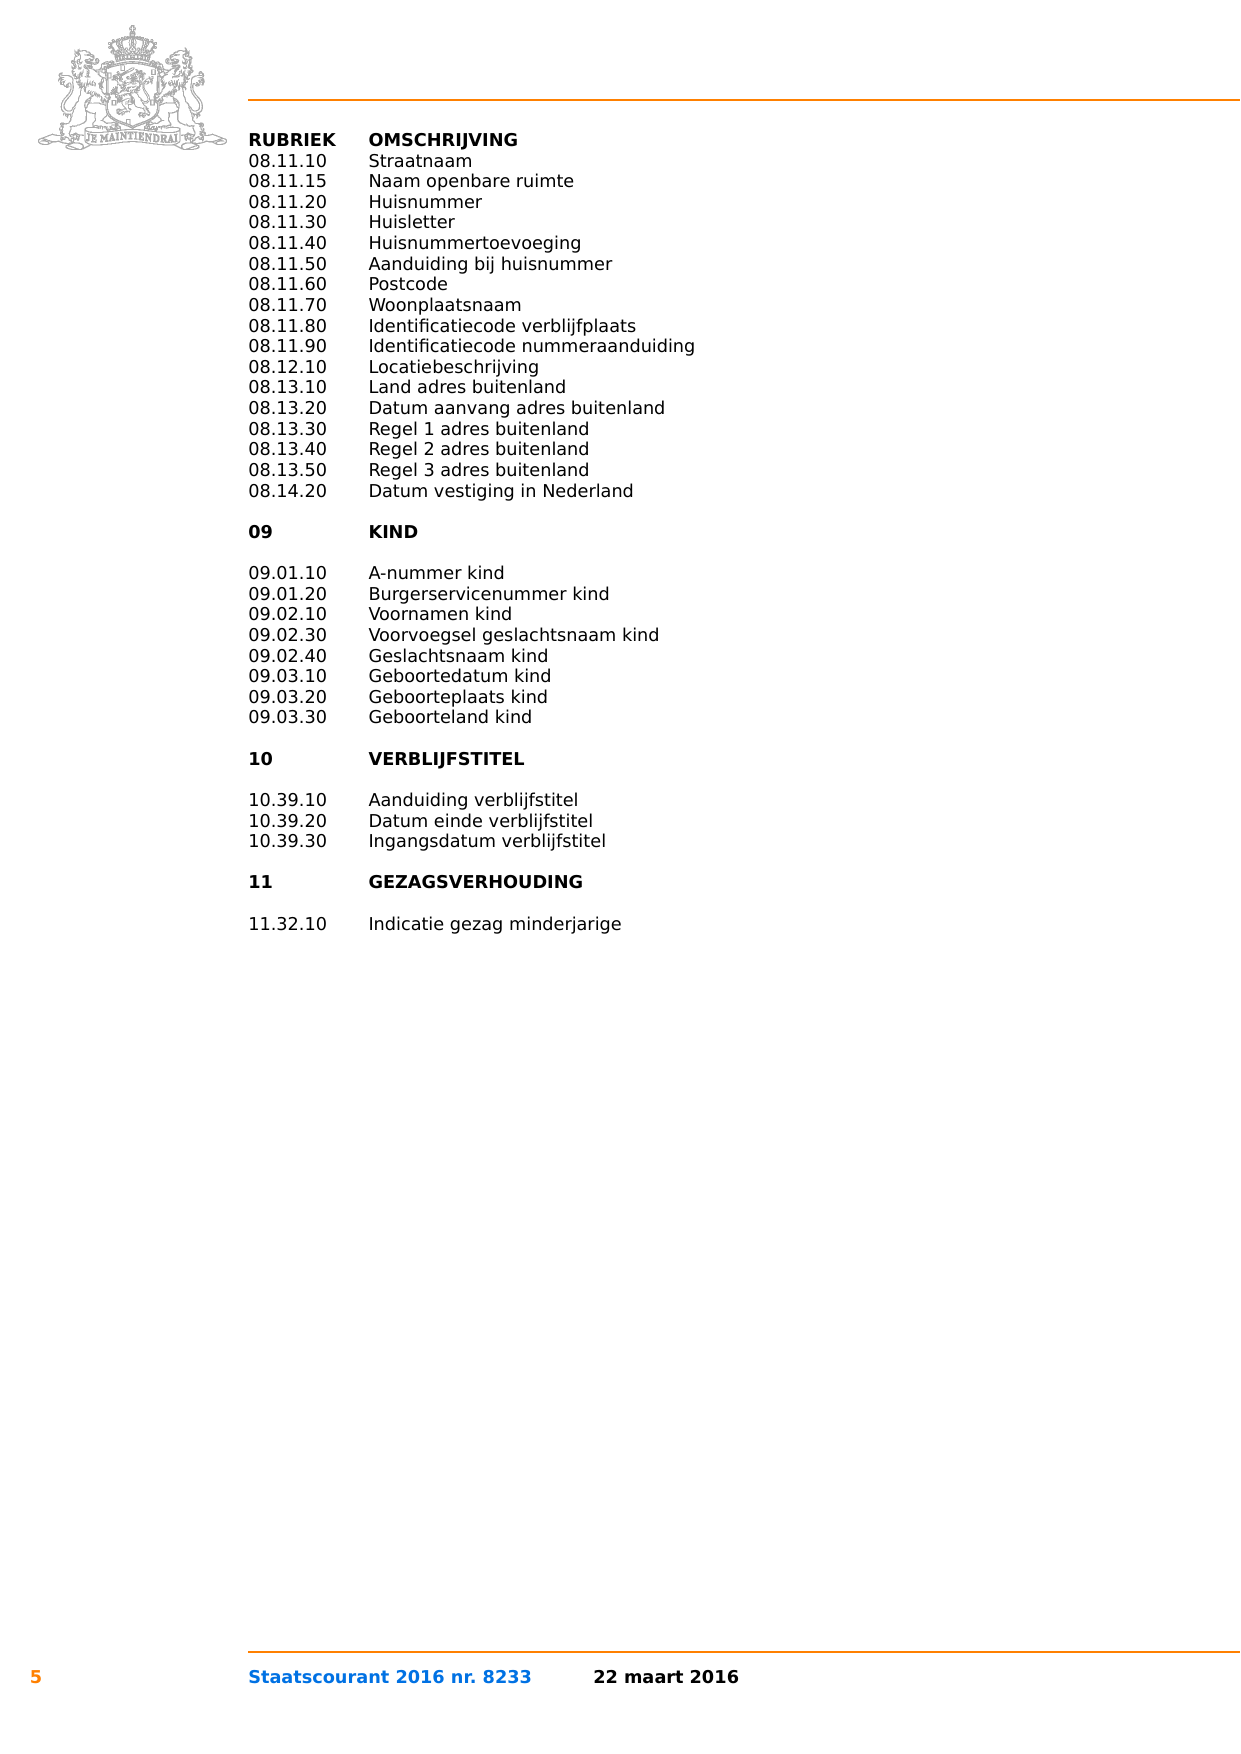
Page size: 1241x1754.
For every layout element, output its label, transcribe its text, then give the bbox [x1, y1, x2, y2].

table_cell 10.39.20 [248, 811, 362, 831]
table_cell 08.13.20 [248, 398, 362, 419]
table_cell 09.01.10 [248, 563, 362, 584]
table_cell 08.11.60 [248, 274, 362, 295]
table_cell 11.32.10 [248, 914, 362, 934]
table_cell 09.02.30 [248, 625, 362, 646]
table_cell Indicatie gezag minderjarige [363, 914, 1163, 934]
table_cell 09.03.20 [248, 687, 362, 707]
table_cell 08.14.20 [248, 481, 362, 501]
picture [38, 25, 227, 150]
table_cell [248, 852, 362, 872]
table_cell 08.13.30 [248, 419, 362, 439]
table_cell Huisnummer [363, 192, 1163, 212]
table_cell 09.01.20 [248, 584, 362, 604]
table_cell Ingangsdatum verblijfstitel [363, 831, 1163, 852]
table_cell 08.13.50 [248, 460, 362, 481]
table_cell Identificatiecode verblijfplaats [363, 316, 1163, 336]
table_cell 09.02.40 [248, 646, 362, 666]
table_cell [363, 893, 1163, 914]
table_cell [248, 728, 362, 749]
table_cell 08.11.15 [248, 171, 362, 192]
table_cell 08.13.40 [248, 439, 362, 460]
table_cell Datum vestiging in Nederland [363, 481, 1163, 501]
table_cell Huisnummertoevoeging [363, 233, 1163, 254]
table_cell Huisletter [363, 213, 1163, 233]
table_cell 08.13.10 [248, 378, 362, 398]
table_cell GEZAGSVERHOUDING [363, 873, 1163, 893]
table_cell Regel 1 adres buitenland [363, 419, 1163, 439]
table_cell 08.11.70 [248, 295, 362, 316]
table_cell Geboorteland kind [363, 708, 1163, 728]
table_cell 08.11.10 [248, 151, 362, 171]
table_cell [363, 543, 1163, 563]
table_cell 09.02.10 [248, 604, 362, 625]
table_cell 10 [248, 749, 362, 769]
table_cell Geslachtsnaam kind [363, 646, 1163, 666]
table_cell 10.39.10 [248, 790, 362, 811]
table_cell [363, 501, 1163, 522]
table_cell KIND [363, 522, 1163, 542]
table_cell 09.03.30 [248, 708, 362, 728]
table_cell Identificatiecode nummeraanduiding [363, 336, 1163, 357]
table_cell [248, 543, 362, 563]
table_cell [248, 769, 362, 790]
table_cell 08.11.30 [248, 213, 362, 233]
table_cell Burgerservicenummer kind [363, 584, 1163, 604]
table_cell [248, 501, 362, 522]
table_cell 08.11.50 [248, 254, 362, 274]
table_cell Voorvoegsel geslachtsnaam kind [363, 625, 1163, 646]
table_cell 08.11.80 [248, 316, 362, 336]
table_cell Voornamen kind [363, 604, 1163, 625]
table_cell Naam openbare ruimte [363, 171, 1163, 192]
table_cell 11 [248, 873, 362, 893]
table_cell Geboorteplaats kind [363, 687, 1163, 707]
table_cell Datum einde verblijfstitel [363, 811, 1163, 831]
table_cell Postcode [363, 274, 1163, 295]
table_cell [363, 852, 1163, 872]
table_cell Woonplaatsnaam [363, 295, 1163, 316]
table_cell Datum aanvang adres buitenland [363, 398, 1163, 419]
table_cell [363, 728, 1163, 749]
table_cell Straatnaam [363, 151, 1163, 171]
table_cell Aanduiding verblijfstitel [363, 790, 1163, 811]
table_cell [363, 769, 1163, 790]
table_cell 10.39.30 [248, 831, 362, 852]
table_cell 08.12.10 [248, 357, 362, 377]
table_cell Land adres buitenland [363, 378, 1163, 398]
table_cell [248, 893, 362, 914]
table_cell Geboortedatum kind [363, 666, 1163, 687]
table_cell 08.11.20 [248, 192, 362, 212]
table_cell Aanduiding bij huisnummer [363, 254, 1163, 274]
table_cell VERBLIJFSTITEL [363, 749, 1163, 769]
table_cell 08.11.90 [248, 336, 362, 357]
table_cell Regel 3 adres buitenland [363, 460, 1163, 481]
table_cell 09.03.10 [248, 666, 362, 687]
table_header OMSCHRIJVING [363, 130, 1163, 151]
table_header RUBRIEK [248, 130, 362, 151]
table_cell 09 [248, 522, 362, 542]
table_cell Locatiebeschrijving [363, 357, 1163, 377]
table_cell A-nummer kind [363, 563, 1163, 584]
table_cell 08.11.40 [248, 233, 362, 254]
table_cell Regel 2 adres buitenland [363, 439, 1163, 460]
